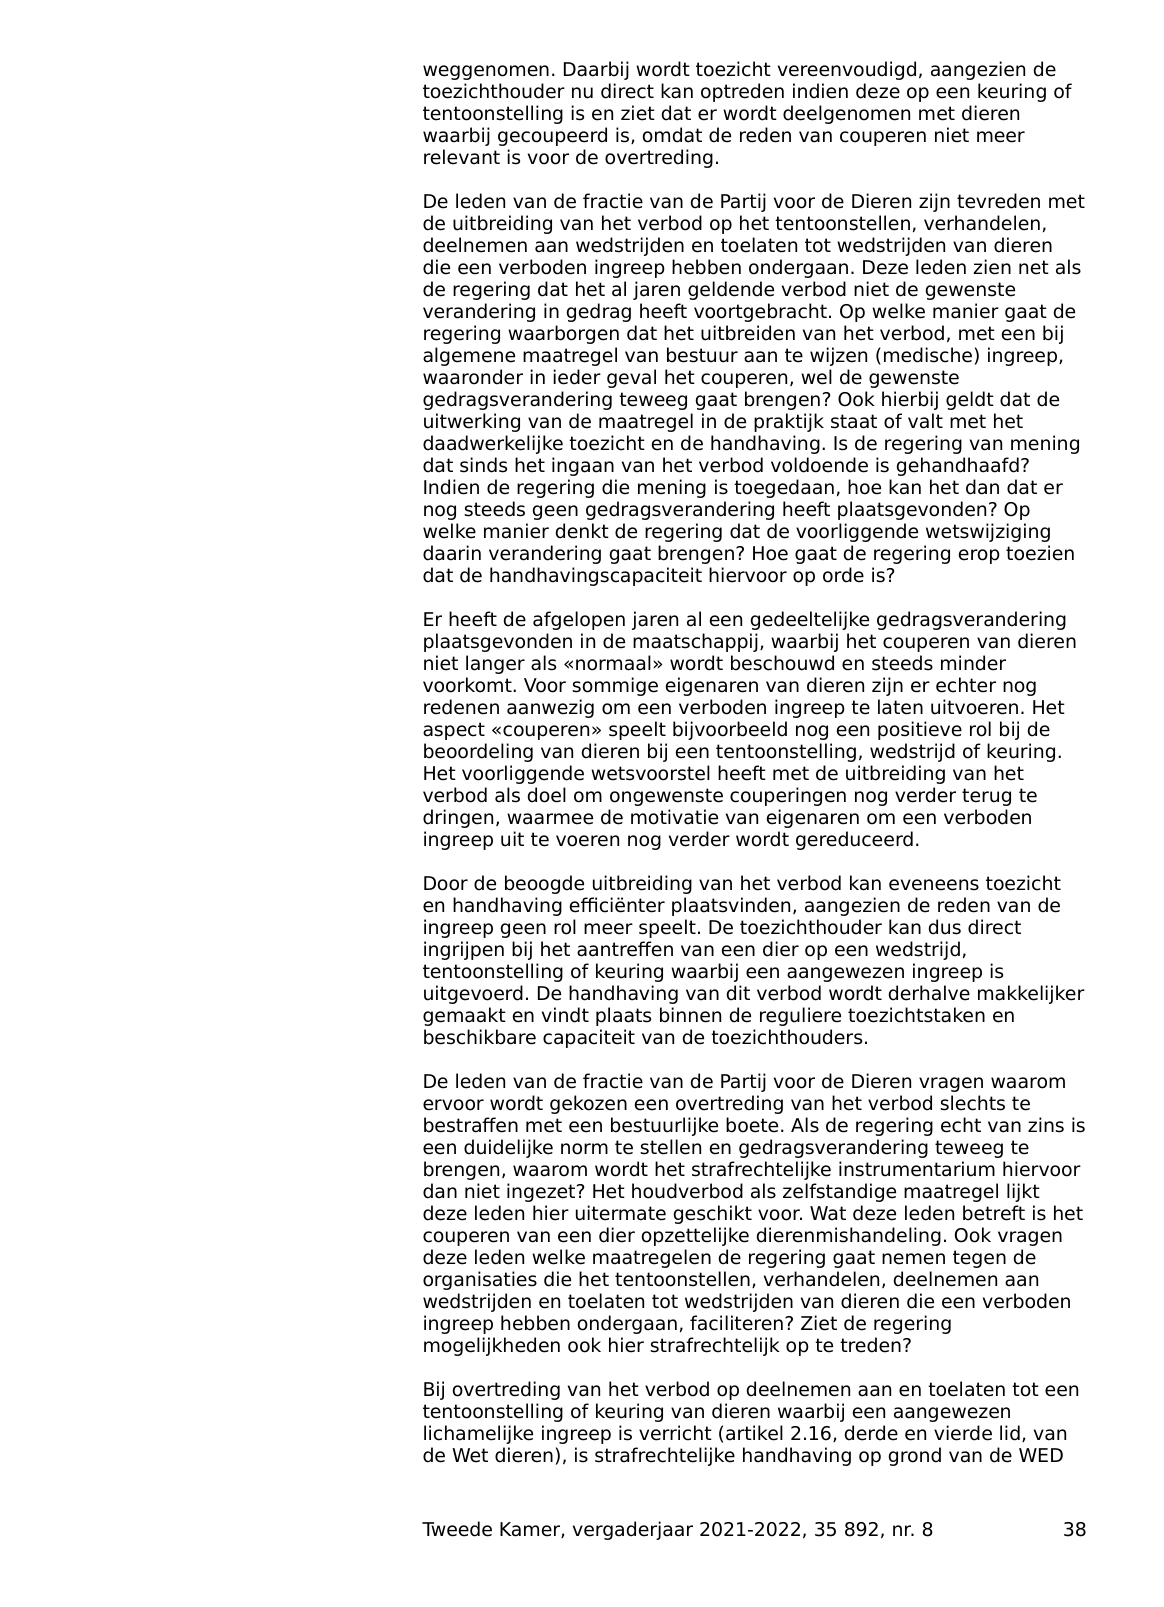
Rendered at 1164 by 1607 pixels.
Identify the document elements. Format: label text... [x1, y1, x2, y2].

text De leden van de fractie van de Partij voor de Dieren vragen waarom ervoor wordt gekozen een overtreding van het verbod slechts te bestraffen met een bestuurlijke boete. Als de regering echt van zins is een duidelijke norm te stellen en gedragsverandering teweeg te brengen, waarom wordt het strafrechtelijke instrumentarium hiervoor dan niet ingezet? Het houdverbod als zelfstandige maatregel lijkt deze leden hier uitermate geschikt voor. Wat deze leden betreft is het couperen van een dier opzettelijke dierenmishandeling. Ook vragen deze leden welke maatregelen de regering gaat nemen tegen de organisaties die het tentoonstellen, verhandelen, deelnemen aan wedstrijden en toelaten tot wedstrijden van dieren die een verboden ingreep hebben ondergaan, faciliteren? Ziet de regering mogelijkheden ook hier strafrechtelijk op te treden? [422, 1071, 1087, 1357]
text Er heeft de afgelopen jaren al een gedeeltelijke gedragsverandering plaatsgevonden in de maatschappij, waarbij het couperen van dieren niet langer als «normaal» wordt beschouwd en steeds minder voorkomt. Voor sommige eigenaren van dieren zijn er echter nog redenen aanwezig om een verboden ingreep te laten uitvoeren. Het aspect «couperen» speelt bijvoorbeeld nog een positieve rol bij de beoordeling van dieren bij een tentoonstelling, wedstrijd of keuring. Het voorliggende wetsvoorstel heeft met de uitbreiding van het verbod als doel om ongewenste couperingen nog verder terug te dringen, waarmee de motivatie van eigenaren om een verboden ingreep uit te voeren nog verder wordt gereduceerd. [422, 609, 1087, 851]
text De leden van de fractie van de Partij voor de Dieren zijn tevreden met de uitbreiding van het verbod op het tentoonstellen, verhandelen, deelnemen aan wedstrijden en toelaten tot wedstrijden van dieren die een verboden ingreep hebben ondergaan. Deze leden zien net als de regering dat het al jaren geldende verbod niet de gewenste verandering in gedrag heeft voortgebracht. Op welke manier gaat de regering waarborgen dat het uitbreiden van het verbod, met een bij algemene maatregel van bestuur aan te wijzen (medische) ingreep, waaronder in ieder geval het couperen, wel de gewenste gedragsverandering teweeg gaat brengen? Ook hierbij geldt dat de uitwerking van de maatregel in de praktijk staat of valt met het daadwerkelijke toezicht en de handhaving. Is de regering van mening dat sinds het ingaan van het verbod voldoende is gehandhaafd? Indien de regering die mening is toegedaan, hoe kan het dan dat er nog steeds geen gedragsverandering heeft plaatsgevonden? Op welke manier denkt de regering dat de voorliggende wetswijziging daarin verandering gaat brengen? Hoe gaat de regering erop toezien dat de handhavingscapaciteit hiervoor op orde is? [422, 191, 1087, 587]
text Bij overtreding van het verbod op deelnemen aan en toelaten tot een tentoonstelling of keuring van dieren waarbij een aangewezen lichamelijke ingreep is verricht (artikel 2.16, derde en vierde lid, van de Wet dieren), is strafrechtelijke handhaving op grond van de WED [422, 1379, 1087, 1467]
text Door de beoogde uitbreiding van het verbod kan eveneens toezicht en handhaving efficiënter plaatsvinden, aangezien de reden van de ingreep geen rol meer speelt. De toezichthouder kan dus direct ingrijpen bij het aantreffen van een dier op een wedstrijd, tentoonstelling of keuring waarbij een aangewezen ingreep is uitgevoerd. De handhaving van dit verbod wordt derhalve makkelijker gemaakt en vindt plaats binnen de reguliere toezichtstaken en beschikbare capaciteit van de toezichthouders. [422, 873, 1087, 1049]
text weggenomen. Daarbij wordt toezicht vereenvoudigd, aangezien de toezichthouder nu direct kan optreden indien deze op een keuring of tentoonstelling is en ziet dat er wordt deelgenomen met dieren waarbij gecoupeerd is, omdat de reden van couperen niet meer relevant is voor de overtreding. [422, 59, 1087, 169]
